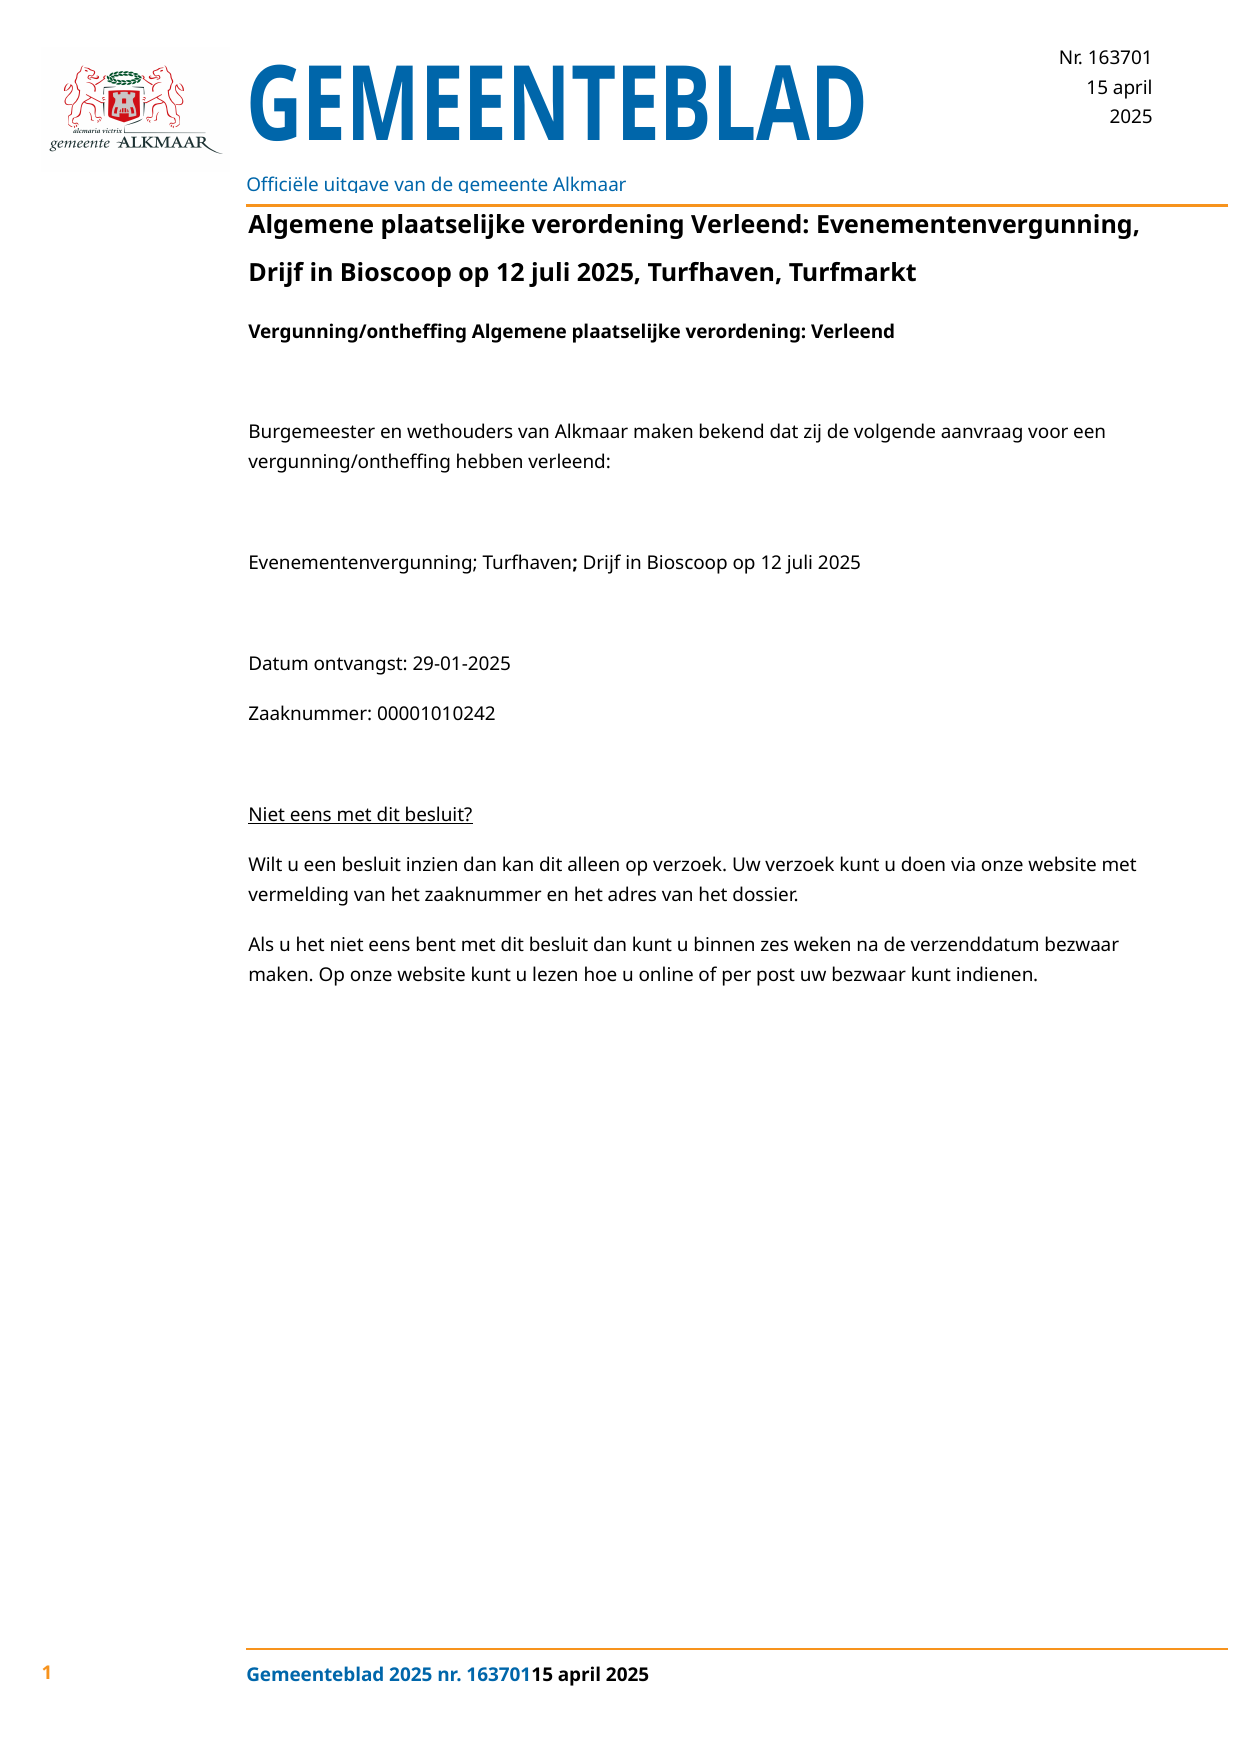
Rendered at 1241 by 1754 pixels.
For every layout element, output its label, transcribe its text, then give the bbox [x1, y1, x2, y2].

text Zaaknummer: 00001010242 [248, 700, 1152, 726]
text Datum ontvangst: 29-01-2025 [248, 650, 1152, 676]
text Evenementenvergunning; Turfhaven; Drijf in Bioscoop op 12 juli 2025 [248, 549, 1152, 575]
text Vergunning/ontheffing Algemene plaatselijke verordening: Verleend [248, 318, 1152, 344]
picture [41, 47, 231, 172]
text Niet eens met dit besluit? [248, 801, 1152, 827]
text Burgemeester en wethouders van Alkmaar maken bekend dat zij de volgende aanvraag voor een vergunning/ontheffing hebben verleend: [248, 419, 1152, 474]
text Wilt u een besluit inzien dan kan dit alleen op verzoek. Uw verzoek kunt u doen via onze website met vermelding van het zaaknummer en het adres van het dossier. [248, 852, 1152, 907]
text Als u het niet eens bent met dit besluit dan kunt u binnen zes weken na de verzenddatum bezwaar maken. Op onze website kunt u lezen hoe u online of per post uw bezwaar kunt indienen. [248, 932, 1152, 987]
text Algemene plaatselijke verordening Verleend: Evenementenvergunning, Drijf in Bioscoop op 12 juli 2025, Turfhaven, Turfmarkt [248, 207, 1152, 288]
